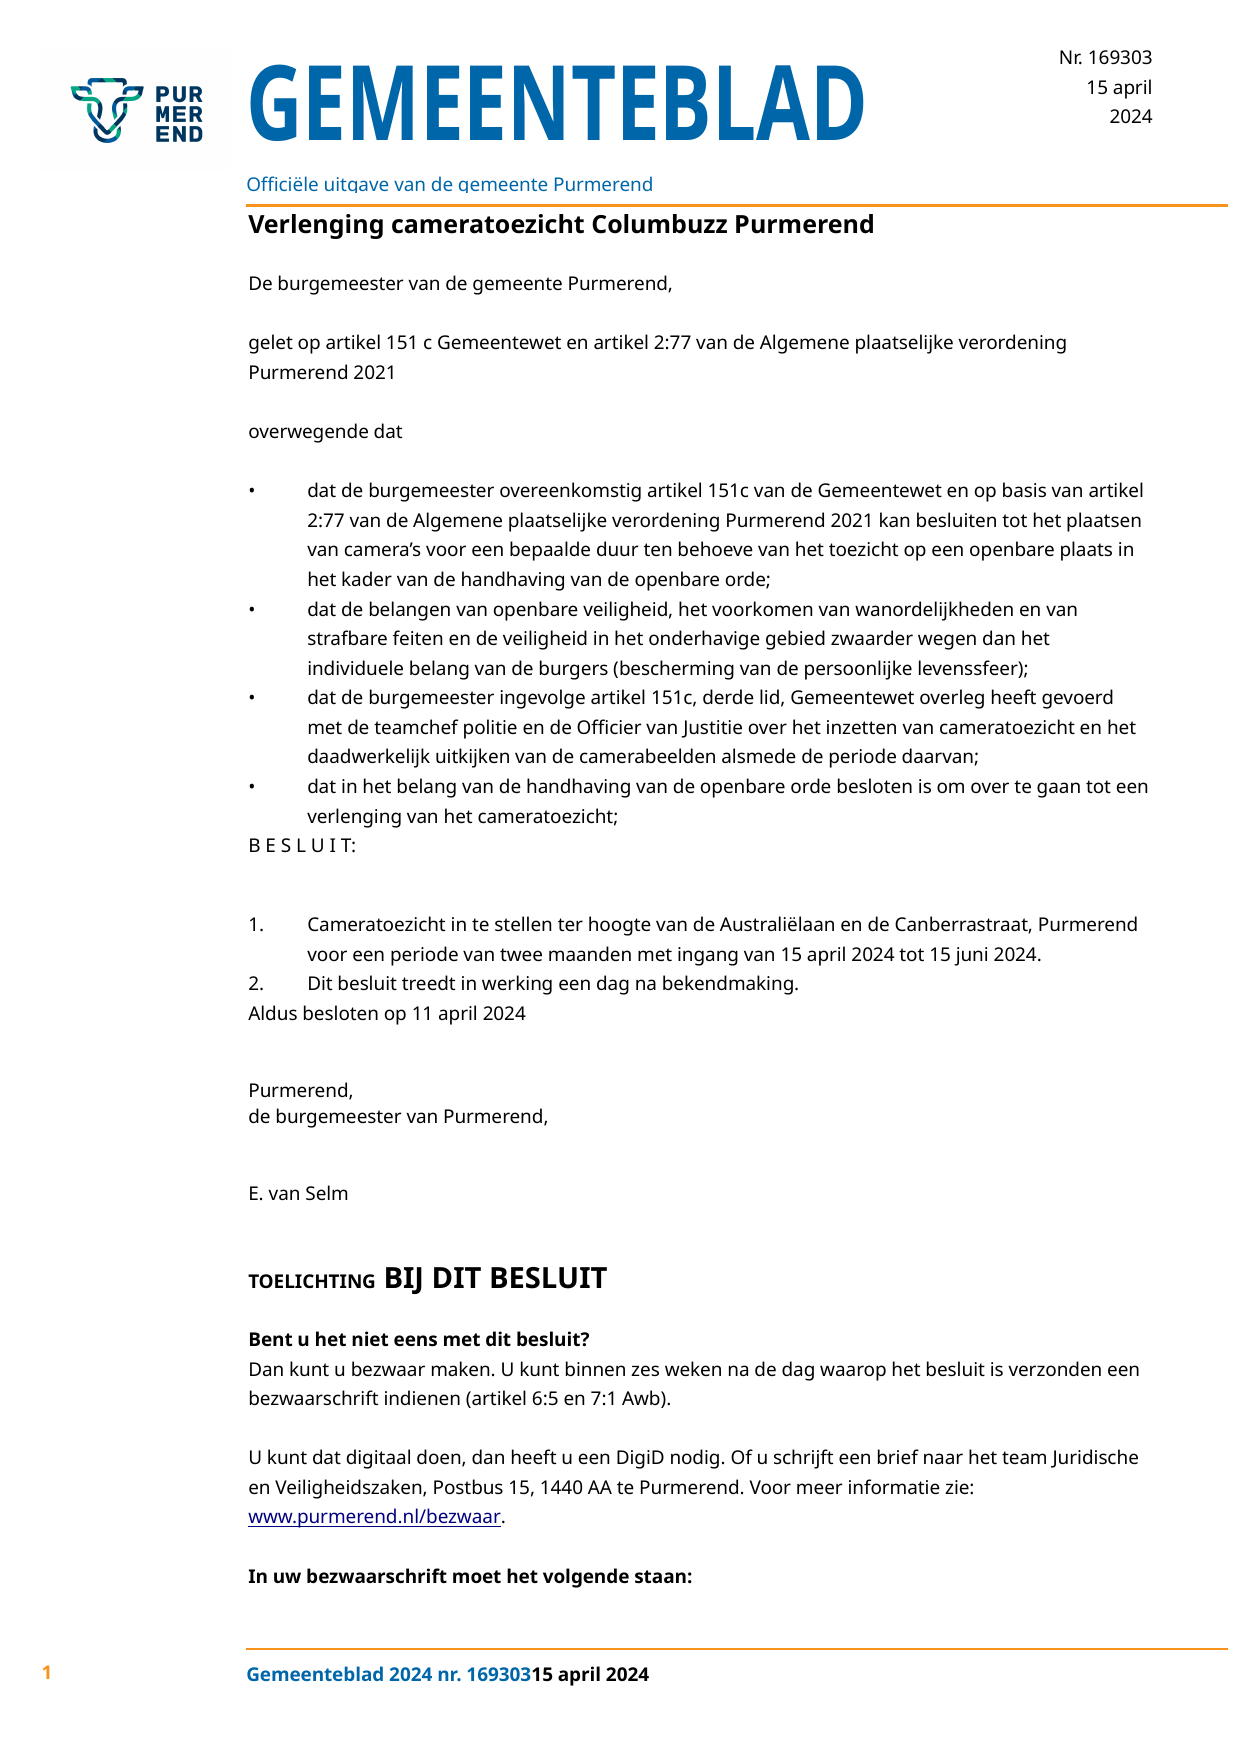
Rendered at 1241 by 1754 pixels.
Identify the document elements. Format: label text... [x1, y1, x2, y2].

text U kunt dat digitaal doen, dan heeft u een DigiD nodig. Of u schrijft een brief naar het team Juridische en Veiligheidszaken, Postbus 15, 1440 AA te Purmerend. Voor meer informatie zie: www.purmerend.nl/bezwaar. [248, 1444, 1152, 1529]
list dat de burgemeester ingevolge artikel 151c, derde lid, Gemeentewet overleg heeft gevoerd met de teamchef politie en de Officier van Justitie over het inzetten van cameratoezicht en het daadwerkelijk uitkijken van de camerabeelden alsmede de periode daarvan; [248, 684, 1152, 769]
text overwegende dat [248, 418, 1152, 444]
list Cameratoezicht in te stellen ter hoogte van de Australiëlaan en de Canberrastraat, Purmerend voor een periode van twee maanden met ingang van 15 april 2024 tot 15 juni 2024. [248, 911, 1152, 967]
list Dit besluit treedt in werking een dag na bekendmaking. [248, 970, 1152, 996]
text In uw bezwaarschrift moet het volgende staan: [248, 1563, 1152, 1588]
text De burgemeester van de gemeente Purmerend, [248, 270, 1152, 296]
text de burgemeester van Purmerend, [248, 1103, 1152, 1129]
list dat de belangen van openbare veiligheid, het voorkomen van wanordelijkheden en van strafbare feiten en de veiligheid in het onderhavige gebied zwaarder wegen dan het individuele belang van de burgers (bescherming van de persoonlijke levenssfeer); [248, 596, 1152, 681]
text Purmerend, [248, 1077, 1152, 1103]
text Bent u het niet eens met dit besluit? [248, 1326, 1152, 1352]
text gelet op artikel 151 c Gemeentewet en artikel 2:77 van de Algemene plaatselijke verordening Purmerend 2021 [248, 329, 1152, 385]
text E. van Selm [248, 1180, 1152, 1206]
list dat de burgemeester overeenkomstig artikel 151c van de Gemeentewet en op basis van artikel 2:77 van de Algemene plaatselijke verordening Purmerend 2021 kan besluiten tot het plaatsen van camera’s voor een bepaalde duur ten behoeve van het toezicht op een openbare plaats in het kader van de handhaving van de openbare orde; [248, 477, 1152, 592]
text Verlenging cameratoezicht Columbuzz Purmerend [248, 207, 1152, 241]
list dat in het belang van de handhaving van de openbare orde besloten is om over te gaan tot een verlenging van het cameratoezicht; [248, 773, 1152, 828]
picture [41, 47, 231, 172]
text Aldus besloten op 11 april 2024 [248, 1000, 1152, 1026]
text TOELICHTING BIJ DIT BESLUIT [248, 1257, 1152, 1297]
text B E S L U I T: [248, 832, 1152, 858]
text Dan kunt u bezwaar maken. U kunt binnen zes weken na de dag waarop het besluit is verzonden een bezwaarschrift indienen (artikel 6:5 en 7:1 Awb). [248, 1356, 1152, 1411]
